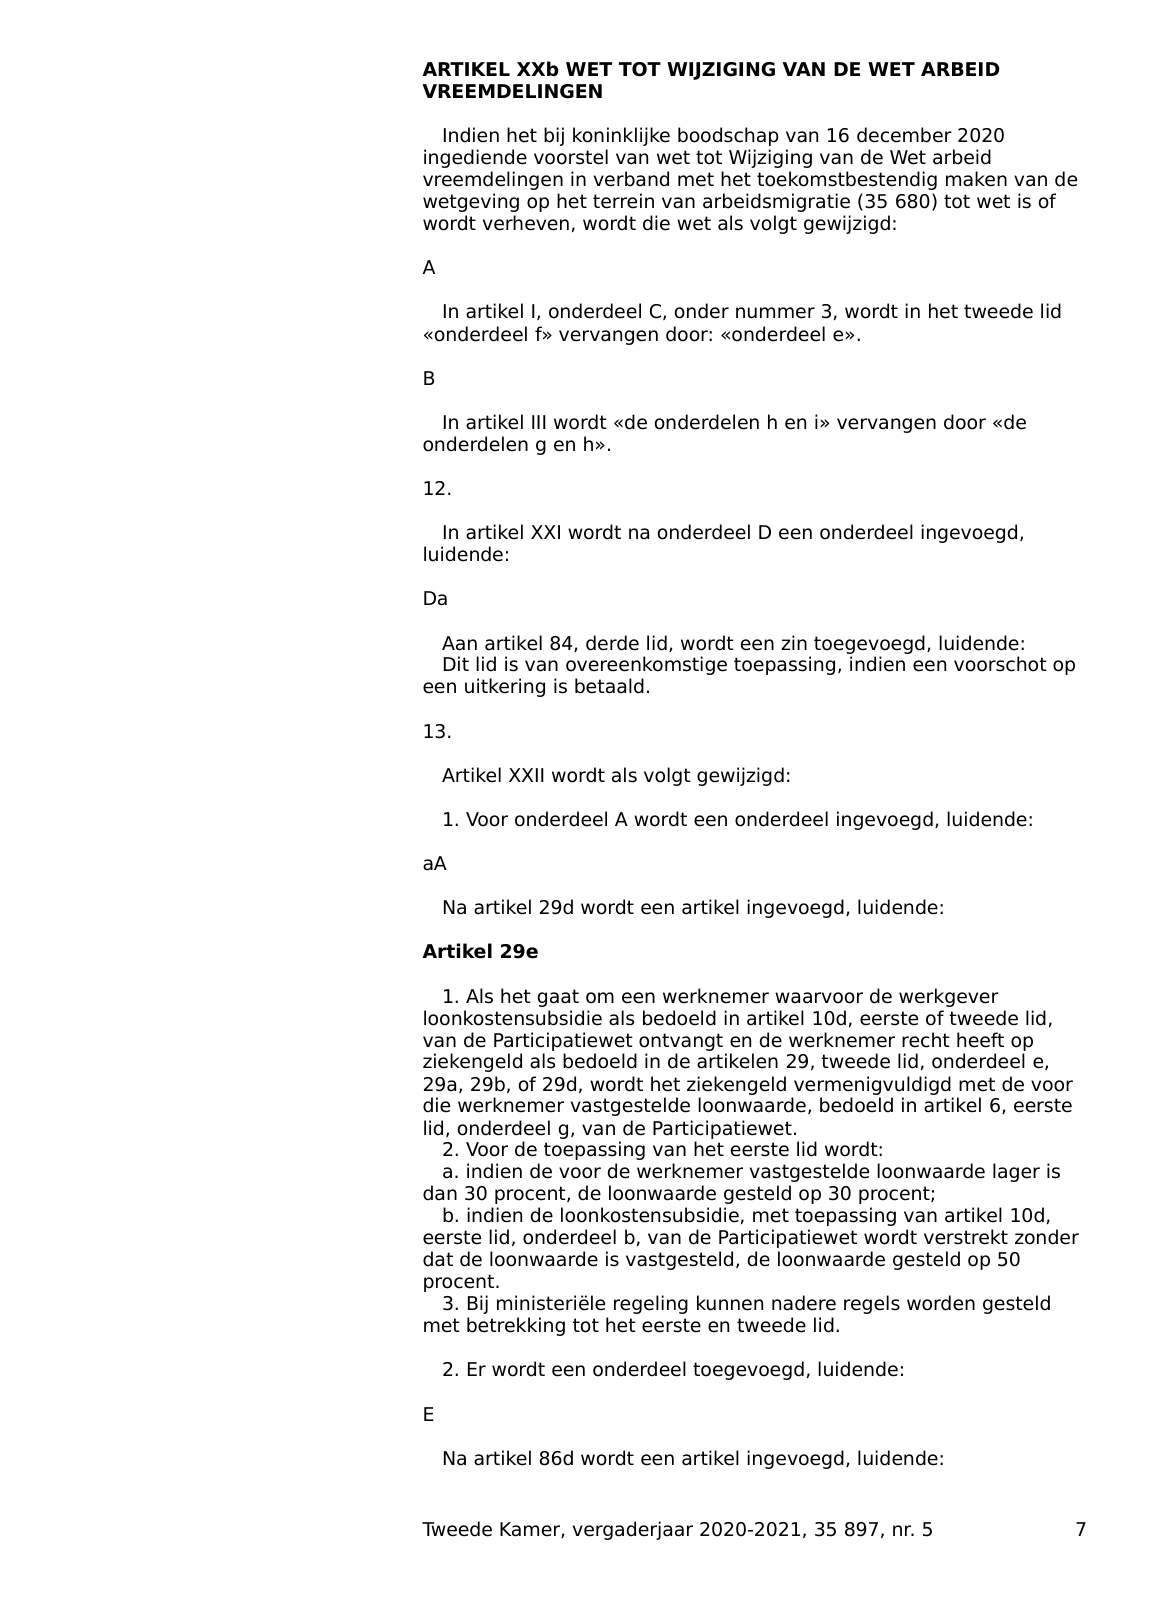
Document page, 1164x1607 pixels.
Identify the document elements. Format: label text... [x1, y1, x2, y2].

text 1. Als het gaat om een werknemer waarvoor de werkgever loonkostensubsidie als bedoeld in artikel 10d, eerste of tweede lid, van de Participatiewet ontvangt en de werknemer recht heeft op ziekengeld als bedoeld in de artikelen 29, tweede lid, onderdeel e, 29a, 29b, of 29d, wordt het ziekengeld vermenigvuldigd met de voor die werknemer vastgestelde loonwaarde, bedoeld in artikel 6, eerste lid, onderdeel g, van de Participatiewet. [422, 986, 1087, 1139]
text In artikel XXI wordt na onderdeel D een onderdeel ingevoegd, luidende: [422, 522, 1087, 566]
text 1. Voor onderdeel A wordt een onderdeel ingevoegd, luidende: [422, 809, 1087, 831]
text Artikel XXII wordt als volgt gewijzigd: [422, 765, 1087, 787]
subtitle aA [422, 853, 1087, 875]
text Na artikel 29d wordt een artikel ingevoegd, luidende: [422, 897, 1087, 919]
text In artikel I, onderdeel C, onder nummer 3, wordt in het tweede lid «onderdeel f» vervangen door: «onderdeel e». [422, 301, 1087, 345]
text In artikel III wordt «de onderdelen h en i» vervangen door «de onderdelen g en h». [422, 412, 1087, 456]
text Na artikel 86d wordt een artikel ingevoegd, luidende: [422, 1448, 1087, 1470]
subtitle 12. [422, 478, 1087, 500]
text Dit lid is van overeenkomstige toepassing, indien een voorschot op een uitkering is betaald. [422, 654, 1087, 698]
subtitle E [422, 1403, 1087, 1426]
subtitle Artikel 29e [422, 941, 1087, 963]
text Indien het bij koninklijke boodschap van 16 december 2020 ingediende voorstel van wet tot Wijziging van de Wet arbeid vreemdelingen in verband met het toekomstbestendig maken van de wetgeving op het terrein van arbeidsmigratie (35 680) tot wet is of wordt verheven, wordt die wet als volgt gewijzigd: [422, 125, 1087, 235]
subtitle 13. [422, 721, 1087, 742]
text b. indien de loonkostensubsidie, met toepassing van artikel 10d, eerste lid, onderdeel b, van de Participatiewet wordt verstrekt zonder dat de loonwaarde is vastgesteld, de loonwaarde gesteld op 50 procent. [422, 1205, 1087, 1293]
subtitle Da [422, 588, 1087, 610]
text a. indien de voor de werknemer vastgestelde loonwaarde lager is dan 30 procent, de loonwaarde gesteld op 30 procent; [422, 1161, 1087, 1205]
text Aan artikel 84, derde lid, wordt een zin toegevoegd, luidende: [422, 632, 1087, 654]
text 3. Bij ministeriële regeling kunnen nadere regels worden gesteld met betrekking tot het eerste en tweede lid. [422, 1293, 1087, 1337]
text 2. Er wordt een onderdeel toegevoegd, luidende: [422, 1359, 1087, 1381]
subtitle A [422, 257, 1087, 279]
subtitle ARTIKEL XXb WET TOT WIJZIGING VAN DE WET ARBEID VREEMDELINGEN [422, 59, 1087, 103]
subtitle B [422, 368, 1087, 389]
text 2. Voor de toepassing van het eerste lid wordt: [422, 1139, 1087, 1161]
